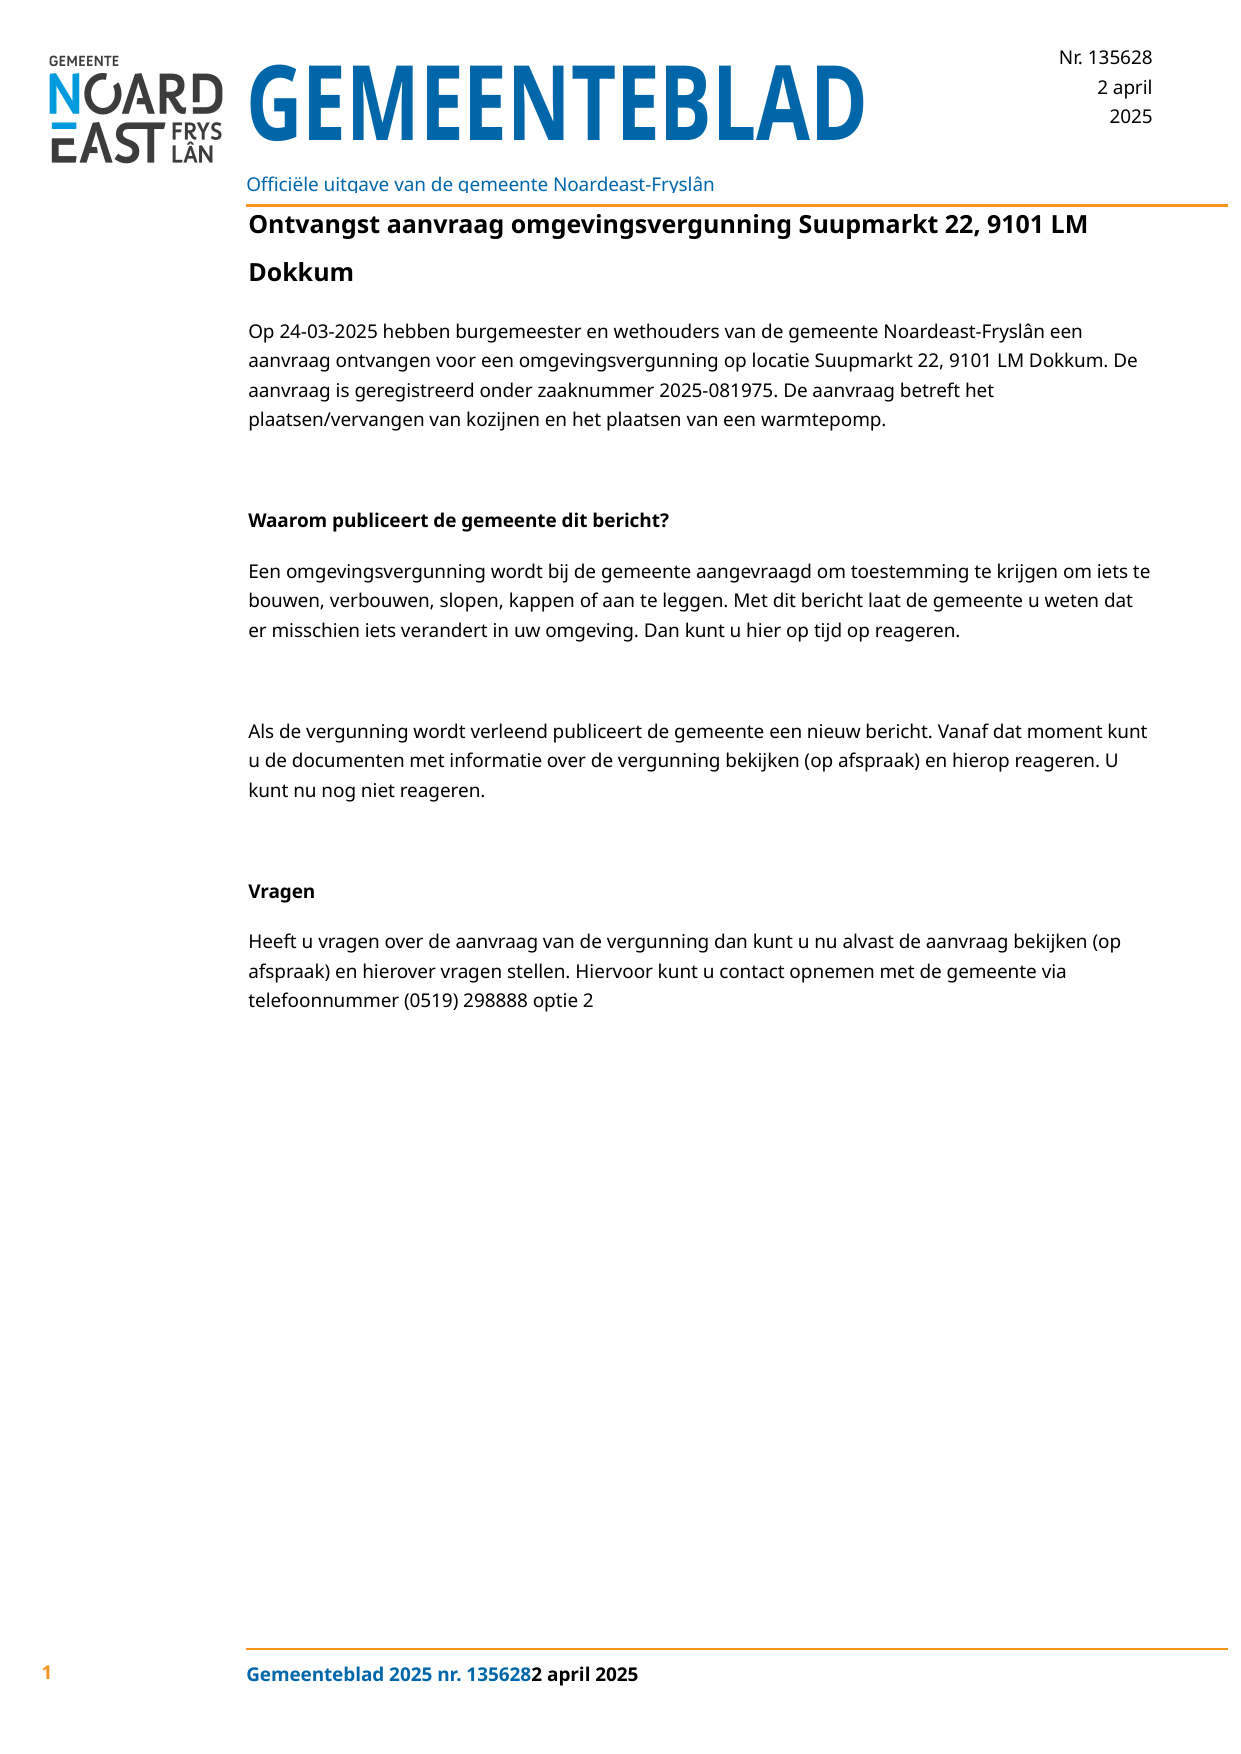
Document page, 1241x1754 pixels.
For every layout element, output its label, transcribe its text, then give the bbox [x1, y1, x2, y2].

text Ontvangst aanvraag omgevingsvergunning Suupmarkt 22, 9101 LM Dokkum [248, 207, 1152, 288]
text Als de vergunning wordt verleend publiceert de gemeente een nieuw bericht. Vanaf dat moment kunt u de documenten met informatie over de vergunning bekijken (op afspraak) en hierop reageren. U kunt nu nog niet reageren. [248, 718, 1152, 803]
text Een omgevingsvergunning wordt bij de gemeente aangevraagd om toestemming te krijgen om iets te bouwen, verbouwen, slopen, kappen of aan te leggen. Met dit bericht laat de gemeente u weten dat er misschien iets verandert in uw omgeving. Dan kunt u hier op tijd op reageren. [248, 558, 1152, 643]
picture [41, 47, 231, 172]
text Vragen [248, 878, 1152, 904]
text Op 24-03-2025 hebben burgemeester en wethouders van de gemeente Noardeast-Fryslân een aanvraag ontvangen voor een omgevingsvergunning op locatie Suupmarkt 22, 9101 LM Dokkum. De aanvraag is geregistreerd onder zaaknummer 2025-081975. De aanvraag betreft het plaatsen/vervangen van kozijnen en het plaatsen van een warmtepomp. [248, 318, 1152, 432]
text Heeft u vragen over de aanvraag van de vergunning dan kunt u nu alvast de aanvraag bekijken (op afspraak) en hierover vragen stellen. Hiervoor kunt u contact opnemen met de gemeente via telefoonnummer (0519) 298888 optie 2 [248, 928, 1152, 1013]
text Waarom publiceert de gemeente dit bericht? [248, 507, 1152, 533]
